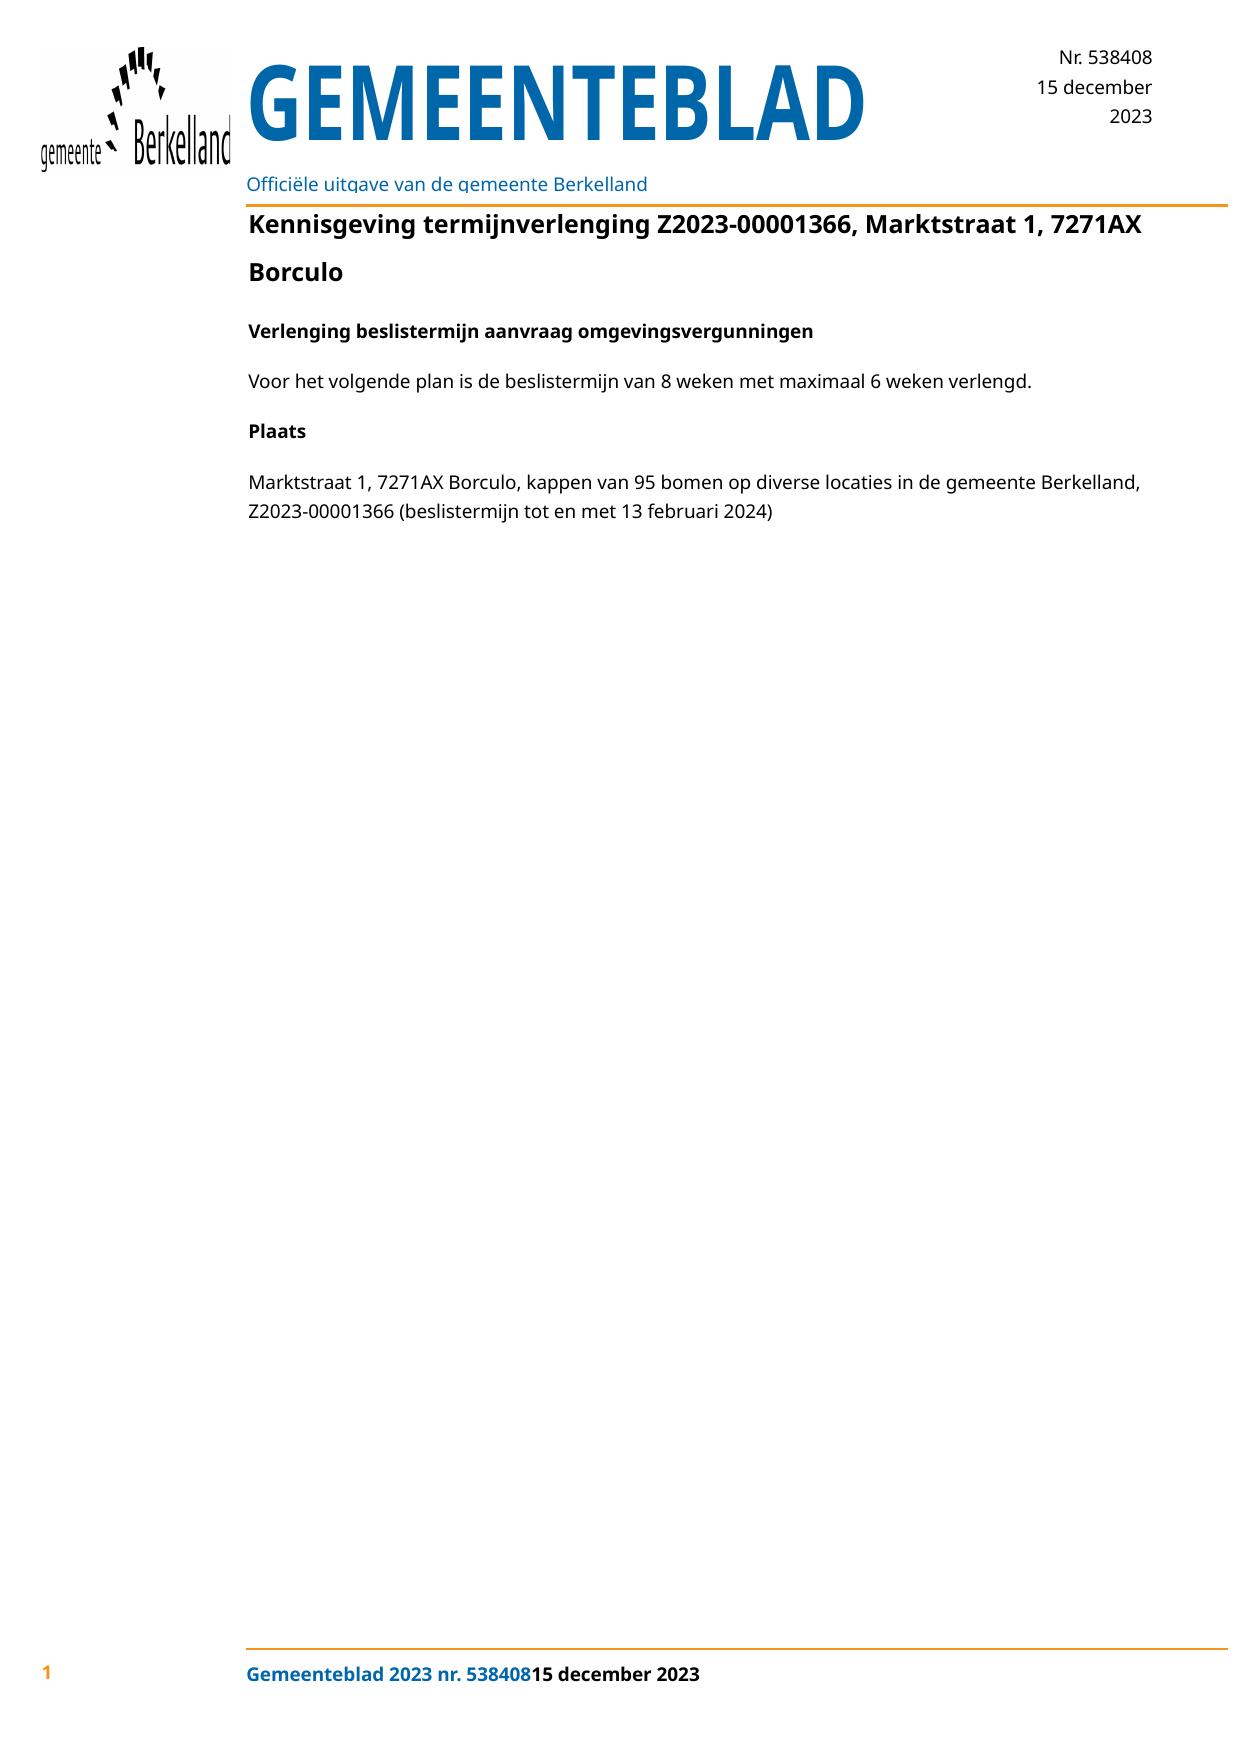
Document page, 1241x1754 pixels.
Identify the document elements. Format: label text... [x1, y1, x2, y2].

text Verlenging beslistermijn aanvraag omgevingsvergunningen [248, 318, 1152, 344]
text Kennisgeving termijnverlenging Z2023-00001366, Marktstraat 1, 7271AX Borculo [248, 207, 1152, 288]
text Marktstraat 1, 7271AX Borculo, kappen van 95 bomen op diverse locaties in de gemeente Berkelland, Z2023-00001366 (beslistermijn tot en met 13 februari 2024) [248, 469, 1152, 524]
picture [41, 47, 231, 172]
text Plaats [248, 419, 1152, 444]
text Voor het volgende plan is de beslistermijn van 8 weken met maximaal 6 weken verlengd. [248, 368, 1152, 394]
